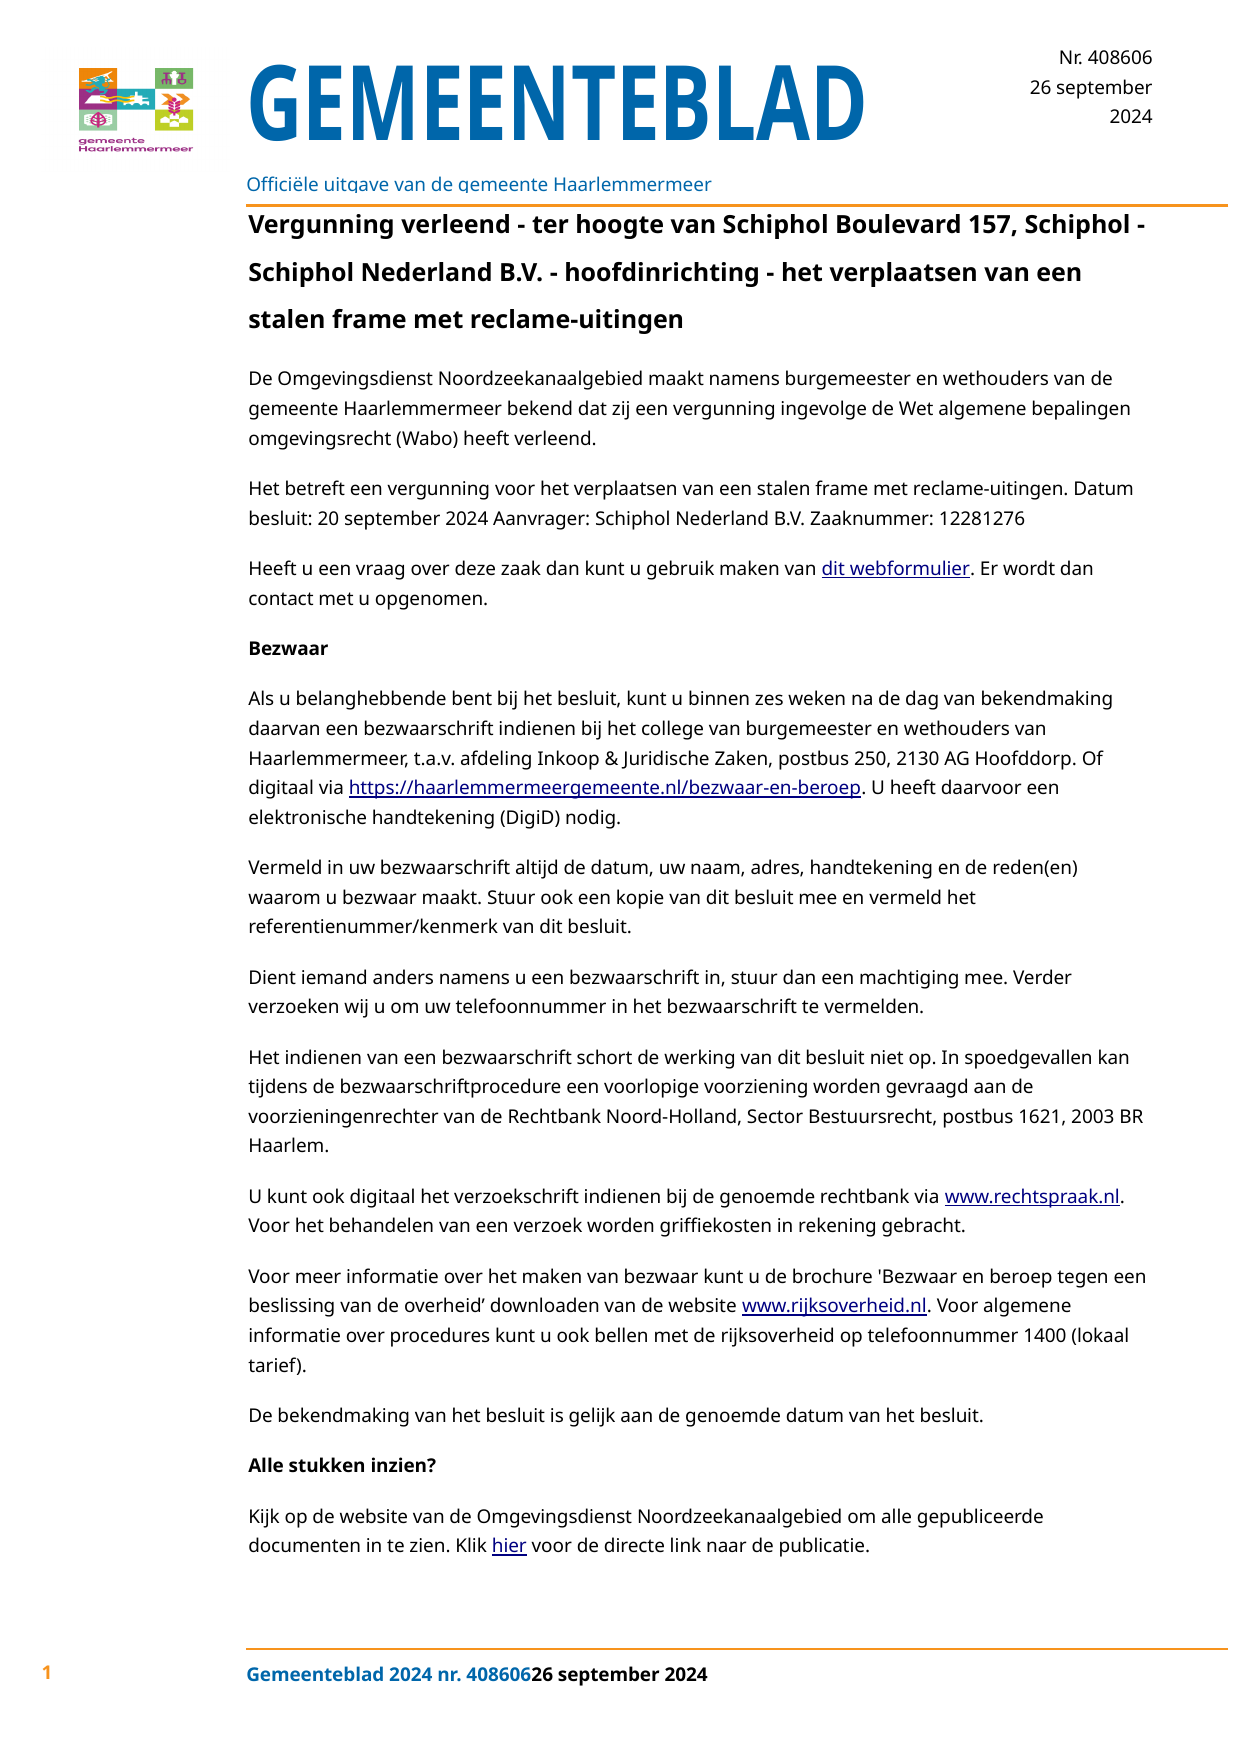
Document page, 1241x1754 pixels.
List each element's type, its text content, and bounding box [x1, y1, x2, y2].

text Bezwaar [248, 635, 1152, 661]
text Heeft u een vraag over deze zaak dan kunt u gebruik maken van dit webformulier. Er wordt dan contact met u opgenomen. [248, 555, 1152, 610]
text Vergunning verleend - ter hoogte van Schiphol Boulevard 157, Schiphol - Schiphol Nederland B.V. - hoofdinrichting - het verplaatsen van een stalen frame met reclame-uitingen [248, 207, 1152, 336]
text Dient iemand anders namens u een bezwaarschrift in, stuur dan een machtiging mee. Verder verzoeken wij u om uw telefoonnummer in het bezwaarschrift te vermelden. [248, 964, 1152, 1019]
text Alle stukken inzien? [248, 1453, 1152, 1478]
text Het indienen van een bezwaarschrift schort de werking van dit besluit niet op. In spoedgevallen kan tijdens de bezwaarschriftprocedure een voorlopige voorziening worden gevraagd aan de voorzieningenrechter van de Rechtbank Noord-Holland, Sector Bestuursrecht, postbus 1621, 2003 BR Haarlem. [248, 1044, 1152, 1158]
text Het betreft een vergunning voor het verplaatsen van een stalen frame met reclame-uitingen. Datum besluit: 20 september 2024 Aanvrager: Schiphol Nederland B.V. Zaaknummer: 12281276 [248, 475, 1152, 530]
text U kunt ook digitaal het verzoekschrift indienen bij de genoemde rechtbank via www.rechtspraak.nl. Voor het behandelen van een verzoek worden griffiekosten in rekening gebracht. [248, 1183, 1152, 1238]
text De Omgevingsdienst Noordzeekanaalgebied maakt namens burgemeester en wethouders van de gemeente Haarlemmermeer bekend dat zij een vergunning ingevolge de Wet algemene bepalingen omgevingsrecht (Wabo) heeft verleend. [248, 366, 1152, 450]
picture [41, 47, 231, 172]
text Kijk op de website van de Omgevingsdienst Noordzeekanaalgebied om alle gepubliceerde documenten in te zien. Klik hier voor de directe link naar de publicatie. [248, 1503, 1152, 1558]
text De bekendmaking van het besluit is gelijk aan de genoemde datum van het besluit. [248, 1402, 1152, 1428]
text Als u belanghebbende bent bij het besluit, kunt u binnen zes weken na de dag van bekendmaking daarvan een bezwaarschrift indienen bij het college van burgemeester en wethouders van Haarlemmermeer, t.a.v. afdeling Inkoop & Juridische Zaken, postbus 250, 2130 AG Hoofddorp. Of digitaal via https://haarlemmermeergemeente.nl/bezwaar-en-beroep. U heeft daarvoor een elektronische handtekening (DigiD) nodig. [248, 686, 1152, 829]
text Voor meer informatie over het maken van bezwaar kunt u de brochure 'Bezwaar en beroep tegen een beslissing van de overheid’ downloaden van de website www.rijksoverheid.nl. Voor algemene informatie over procedures kunt u ook bellen met de rijksoverheid op telefoonnummer 1400 (lokaal tarief). [248, 1263, 1152, 1377]
text Vermeld in uw bezwaarschrift altijd de datum, uw naam, adres, handtekening en de reden(en) waarom u bezwaar maakt. Stuur ook een kopie van dit besluit mee en vermeld het referentienummer/kenmerk van dit besluit. [248, 854, 1152, 939]
